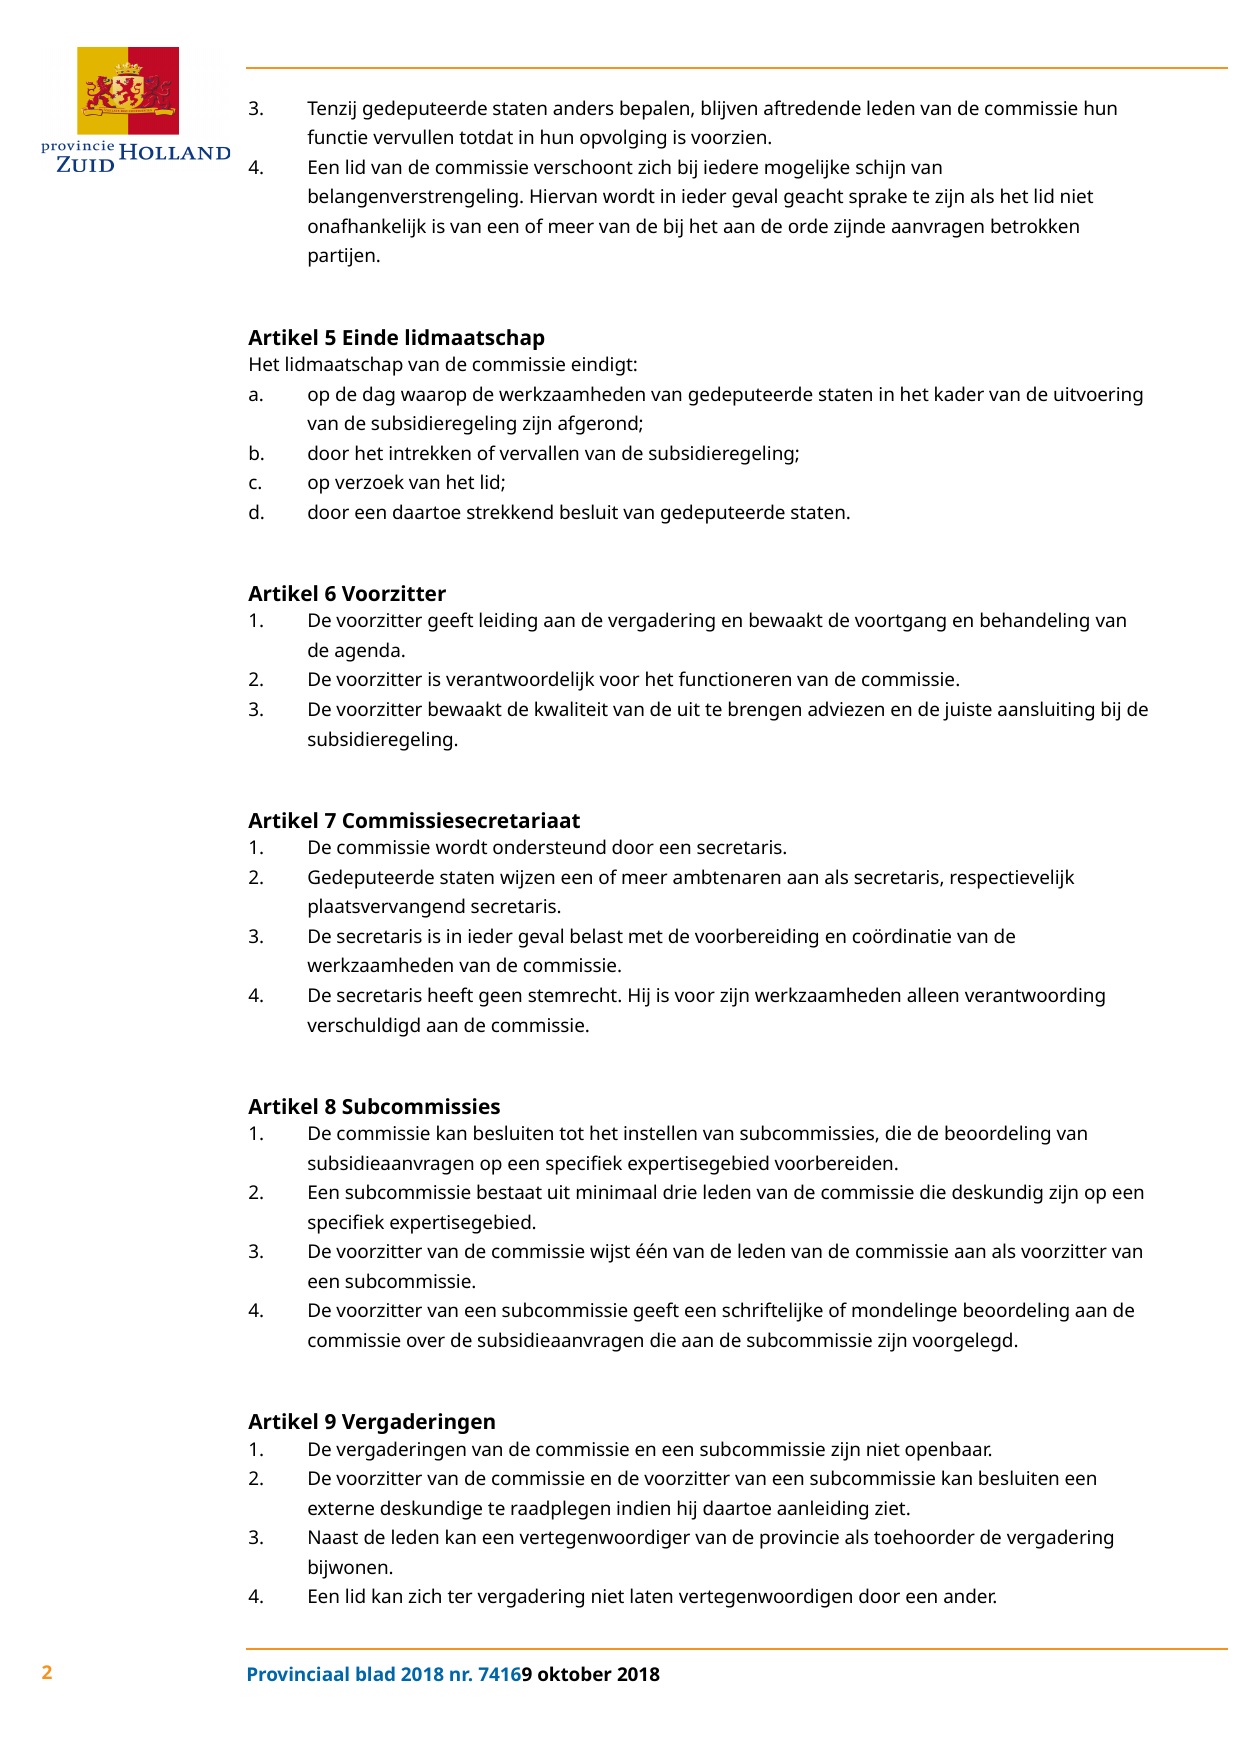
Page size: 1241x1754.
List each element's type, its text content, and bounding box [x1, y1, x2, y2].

list De voorzitter van de commissie en de voorzitter van een subcommissie kan besluiten een externe deskundige te raadplegen indien hij daartoe aanleiding ziet. [248, 1465, 1152, 1521]
text Het lidmaatschap van de commissie eindigt: [248, 351, 1152, 377]
picture [41, 47, 231, 172]
list op de dag waarop de werkzaamheden van gedeputeerde staten in het kader van de uitvoering van de subsidieregeling zijn afgerond; [248, 381, 1152, 436]
list Naast de leden kan een vertegenwoordiger van de provincie als toehoorder de vergadering bijwonen. [248, 1524, 1152, 1580]
list De voorzitter bewaakt de kwaliteit van de uit te brengen adviezen en de juiste aansluiting bij de subsidieregeling. [248, 696, 1152, 752]
list De commissie kan besluiten tot het instellen van subcommissies, die de beoordeling van subsidieaanvragen op een specifiek expertisegebied voorbereiden. [248, 1120, 1152, 1176]
list Tenzij gedeputeerde staten anders bepalen, blijven aftredende leden van de commissie hun functie vervullen totdat in hun opvolging is voorzien. [248, 95, 1152, 150]
text Artikel 6 Voorzitter [248, 579, 1152, 607]
list op verzoek van het lid; [248, 469, 1152, 495]
text Artikel 9 Vergaderingen [248, 1407, 1152, 1436]
text Artikel 5 Einde lidmaatschap [248, 323, 1152, 351]
list De commissie wordt ondersteund door een secretaris. [248, 834, 1152, 860]
list De voorzitter van de commissie wijst één van de leden van de commissie aan als voorzitter van een subcommissie. [248, 1238, 1152, 1294]
list De secretaris heeft geen stemrecht. Hij is voor zijn werkzaamheden alleen verantwoording verschuldigd aan de commissie. [248, 982, 1152, 1037]
list Gedeputeerde staten wijzen een of meer ambtenaren aan als secretaris, respectievelijk plaatsvervangend secretaris. [248, 864, 1152, 919]
text Artikel 7 Commissiesecretariaat [248, 806, 1152, 834]
list door het intrekken of vervallen van de subsidieregeling; [248, 440, 1152, 466]
list Een lid kan zich ter vergadering niet laten vertegenwoordigen door een ander. [248, 1584, 1152, 1609]
list Een lid van de commissie verschoont zich bij iedere mogelijke schijn van belangenverstrengeling. Hiervan wordt in ieder geval geacht sprake te zijn als het lid niet onafhankelijk is van een of meer van de bij het aan de orde zijnde aanvragen betrokken partijen. [248, 154, 1152, 268]
list De voorzitter is verantwoordelijk voor het functioneren van de commissie. [248, 667, 1152, 692]
list De secretaris is in ieder geval belast met de voorbereiding en coördinatie van de werkzaamheden van de commissie. [248, 923, 1152, 978]
list De vergaderingen van de commissie en een subcommissie zijn niet openbaar. [248, 1436, 1152, 1461]
list De voorzitter van een subcommissie geeft een schriftelijke of mondelinge beoordeling aan de commissie over de subsidieaanvragen die aan de subcommissie zijn voorgelegd. [248, 1298, 1152, 1353]
list Een subcommissie bestaat uit minimaal drie leden van de commissie die deskundig zijn op een specifiek expertisegebied. [248, 1179, 1152, 1235]
list De voorzitter geeft leiding aan de vergadering en bewaakt de voortgang en behandeling van de agenda. [248, 607, 1152, 663]
list door een daartoe strekkend besluit van gedeputeerde staten. [248, 499, 1152, 525]
text Artikel 8 Subcommissies [248, 1092, 1152, 1120]
